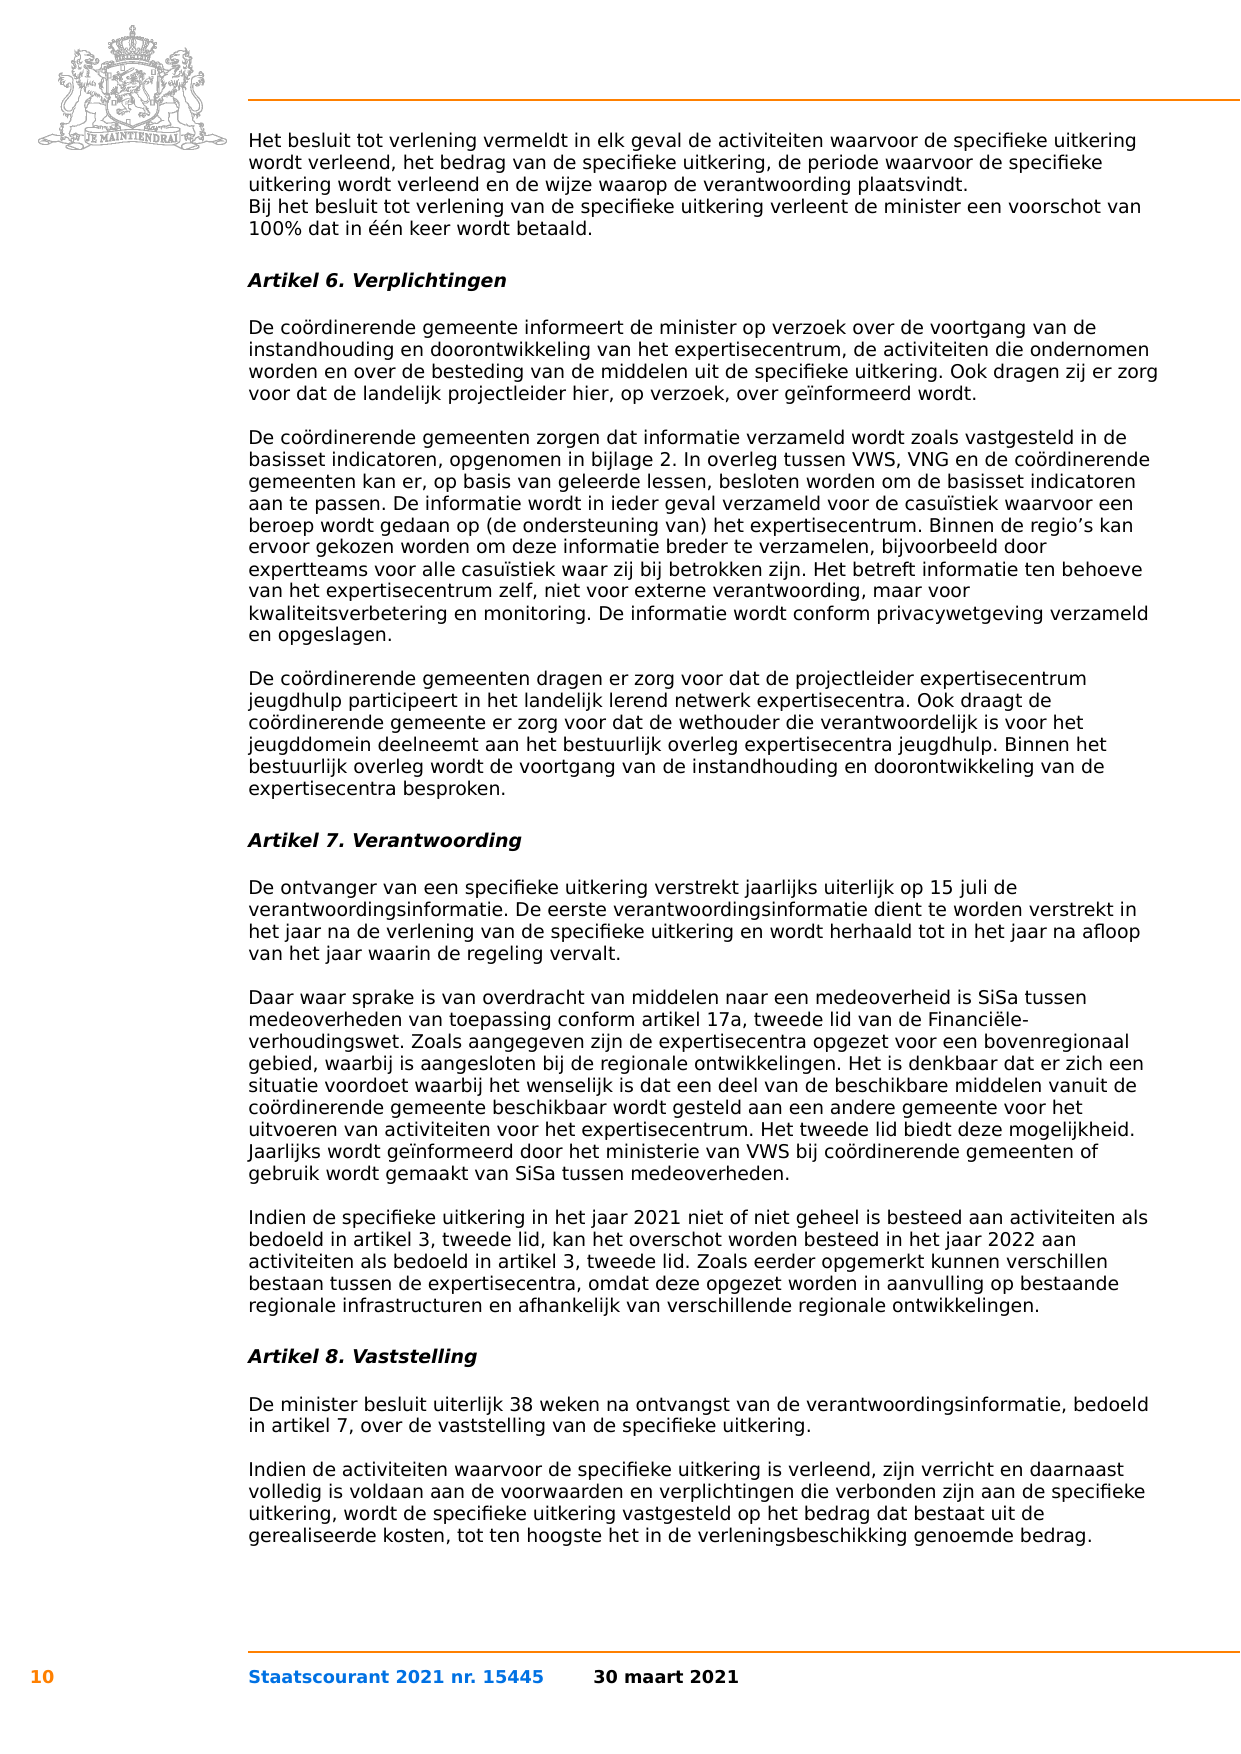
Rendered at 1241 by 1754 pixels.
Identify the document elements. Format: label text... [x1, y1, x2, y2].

subtitle Artikel 8. Vaststelling [248, 1346, 1163, 1368]
text Daar waar sprake is van overdracht van middelen naar een medeoverheid is SiSa tussen medeoverheden van toepassing conform artikel 17a, tweede lid van de Financiële-verhoudingswet. Zoals aangegeven zijn de expertisecentra opgezet voor een bovenregionaal gebied, waarbij is aangesloten bij de regionale ontwikkelingen. Het is denkbaar dat er zich een situatie voordoet waarbij het wenselijk is dat een deel van de beschikbare middelen vanuit de coördinerende gemeente beschikbaar wordt gesteld aan een andere gemeente voor het uitvoeren van activiteiten voor het expertisecentrum. Het tweede lid biedt deze mogelijkheid. Jaarlijks wordt geïnformeerd door het ministerie van VWS bij coördinerende gemeenten of gebruik wordt gemaakt van SiSa tussen medeoverheden. [248, 987, 1163, 1185]
text Bij het besluit tot verlening van de specifieke uitkering verleent de minister een voorschot van 100% dat in één keer wordt betaald. [248, 196, 1163, 240]
text De coördinerende gemeente informeert de minister op verzoek over de voortgang van de instandhouding en doorontwikkeling van het expertisecentrum, de activiteiten die ondernomen worden en over de besteding van de middelen uit de specifieke uitkering. Ook dragen zij er zorg voor dat de landelijk projectleider hier, op verzoek, over geïnformeerd wordt. [248, 317, 1163, 405]
subtitle Artikel 6. Verplichtingen [248, 270, 1163, 292]
text De ontvanger van een specifieke uitkering verstrekt jaarlijks uiterlijk op 15 juli de verantwoordingsinformatie. De eerste verantwoordingsinformatie dient te worden verstrekt in het jaar na de verlening van de specifieke uitkering en wordt herhaald tot in het jaar na afloop van het jaar waarin de regeling vervalt. [248, 877, 1163, 965]
text De coördinerende gemeenten dragen er zorg voor dat de projectleider expertisecentrum jeugdhulp participeert in het landelijk lerend netwerk expertisecentra. Ook draagt de coördinerende gemeente er zorg voor dat de wethouder die verantwoordelijk is voor het jeugddomein deelneemt aan het bestuurlijk overleg expertisecentra jeugdhulp. Binnen het bestuurlijk overleg wordt de voortgang van de instandhouding en doorontwikkeling van de expertisecentra besproken. [248, 668, 1163, 800]
text Indien de specifieke uitkering in het jaar 2021 niet of niet geheel is besteed aan activiteiten als bedoeld in artikel 3, tweede lid, kan het overschot worden besteed in het jaar 2022 aan activiteiten als bedoeld in artikel 3, tweede lid. Zoals eerder opgemerkt kunnen verschillen bestaan tussen de expertisecentra, omdat deze opgezet worden in aanvulling op bestaande regionale infrastructuren en afhankelijk van verschillende regionale ontwikkelingen. [248, 1207, 1163, 1316]
text Het besluit tot verlening vermeldt in elk geval de activiteiten waarvoor de specifieke uitkering wordt verleend, het bedrag van de specifieke uitkering, de periode waarvoor de specifieke uitkering wordt verleend en de wijze waarop de verantwoording plaatsvindt. [248, 130, 1163, 196]
text De minister besluit uiterlijk 38 weken na ontvangst van de verantwoordingsinformatie, bedoeld in artikel 7, over de vaststelling van de specifieke uitkering. [248, 1393, 1163, 1437]
text De coördinerende gemeenten zorgen dat informatie verzameld wordt zoals vastgesteld in de basisset indicatoren, opgenomen in bijlage 2. In overleg tussen VWS, VNG en de coördinerende gemeenten kan er, op basis van geleerde lessen, besloten worden om de basisset indicatoren aan te passen. De informatie wordt in ieder geval verzameld voor de casuïstiek waarvoor een beroep wordt gedaan op (de ondersteuning van) het expertisecentrum. Binnen de regio’s kan ervoor gekozen worden om deze informatie breder te verzamelen, bijvoorbeeld door expertteams voor alle casuïstiek waar zij bij betrokken zijn. Het betreft informatie ten behoeve van het expertisecentrum zelf, niet voor externe verantwoording, maar voor kwaliteitsverbetering en monitoring. De informatie wordt conform privacywetgeving verzameld en opgeslagen. [248, 427, 1163, 646]
subtitle Artikel 7. Verantwoording [248, 830, 1163, 852]
text Indien de activiteiten waarvoor de specifieke uitkering is verleend, zijn verricht en daarnaast volledig is voldaan aan de voorwaarden en verplichtingen die verbonden zijn aan de specifieke uitkering, wordt de specifieke uitkering vastgesteld op het bedrag dat bestaat uit de gerealiseerde kosten, tot ten hoogste het in de verleningsbeschikking genoemde bedrag. [248, 1459, 1163, 1547]
picture [38, 25, 227, 150]
